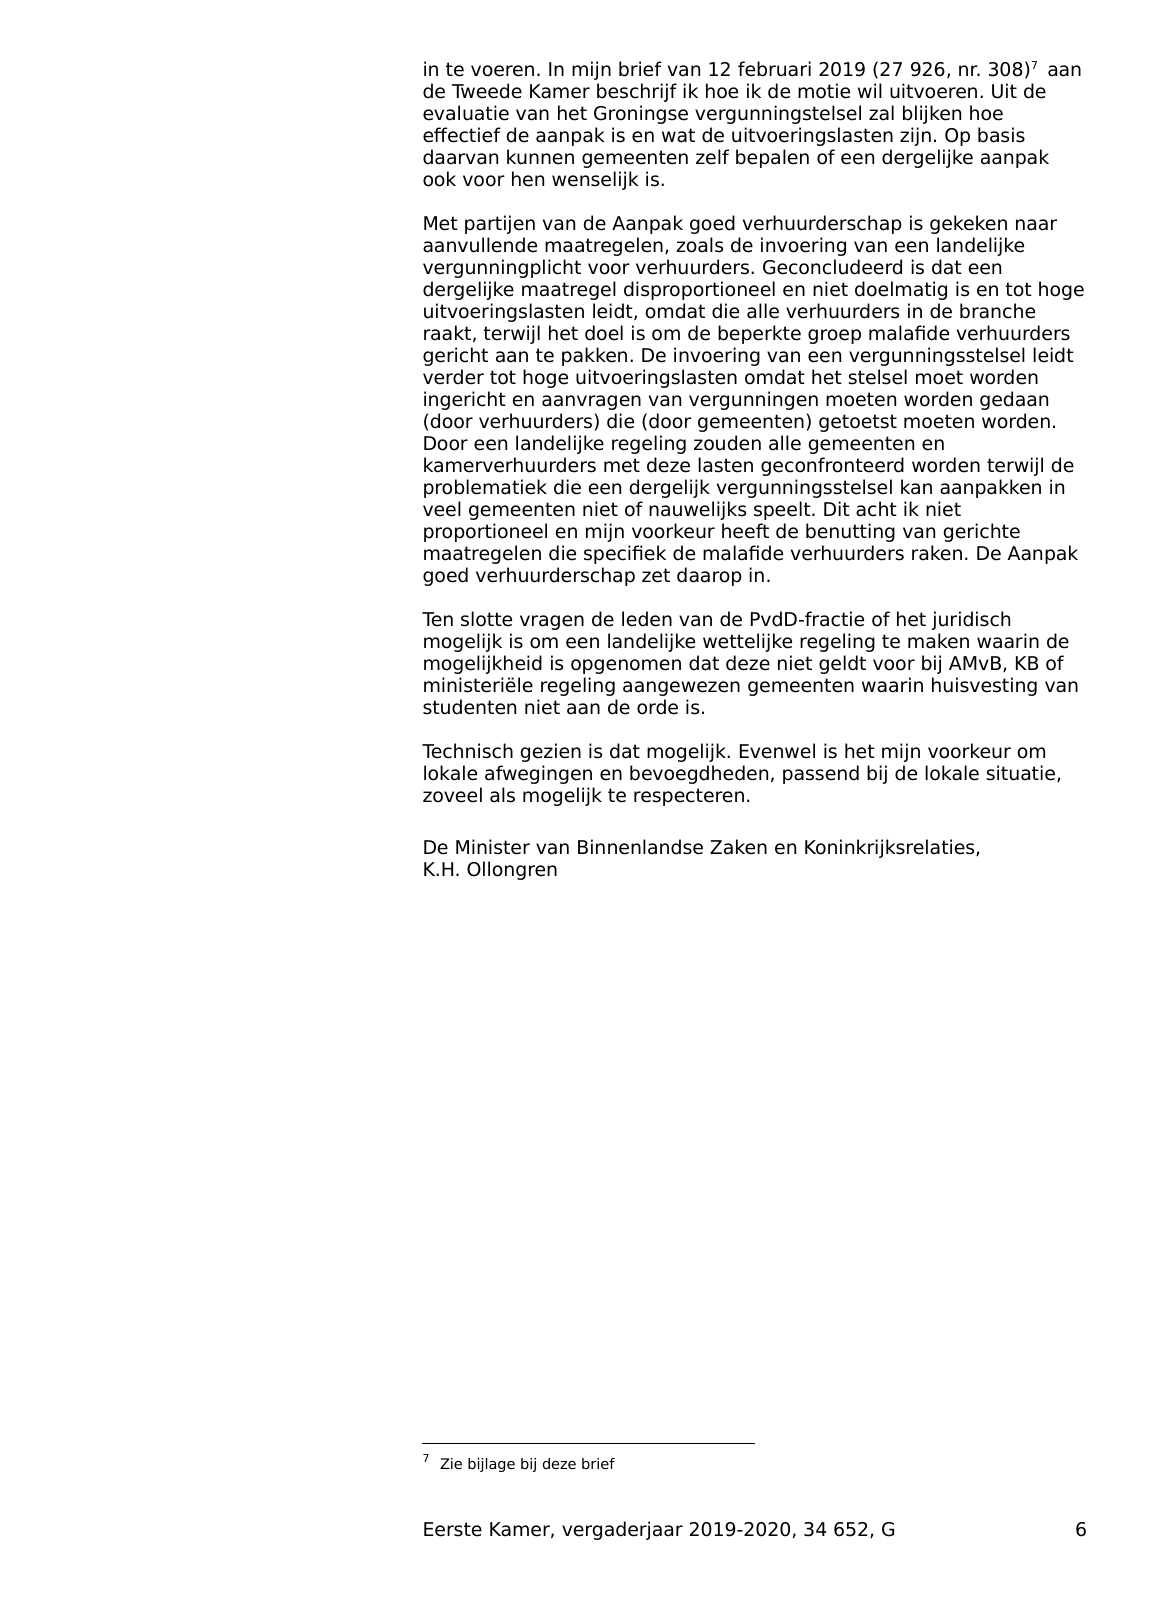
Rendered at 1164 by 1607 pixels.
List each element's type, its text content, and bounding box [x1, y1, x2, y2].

text De Minister van Binnenlandse Zaken en Koninkrijksrelaties, K.H. Ollongren [422, 837, 1087, 881]
text in te voeren. In mijn brief van 12 februari 2019 (27 926, nr. 308) aan de Tweede Kamer beschrijf ik hoe ik de motie wil uitvoeren. Uit de evaluatie van het Groningse vergunningstelsel zal blijken hoe effectief de aanpak is en wat de uitvoeringslasten zijn. Op basis daarvan kunnen gemeenten zelf bepalen of een dergelijke aanpak ook voor hen wenselijk is. [422, 59, 1087, 191]
text Zie bijlage bij deze brief [422, 1452, 1087, 1474]
text Technisch gezien is dat mogelijk. Evenwel is het mijn voorkeur om lokale afwegingen en bevoegdheden, passend bij de lokale situatie, zoveel als mogelijk te respecteren. [422, 741, 1087, 807]
text Ten slotte vragen de leden van de PvdD-fractie of het juridisch mogelijk is om een landelijke wettelijke regeling te maken waarin de mogelijkheid is opgenomen dat deze niet geldt voor bij AMvB, KB of ministeriële regeling aangewezen gemeenten waarin huisvesting van studenten niet aan de orde is. [422, 609, 1087, 719]
text Met partijen van de Aanpak goed verhuurderschap is gekeken naar aanvullende maatregelen, zoals de invoering van een landelijke vergunningplicht voor verhuurders. Geconcludeerd is dat een dergelijke maatregel disproportioneel en niet doelmatig is en tot hoge uitvoeringslasten leidt, omdat die alle verhuurders in de branche raakt, terwijl het doel is om de beperkte groep malafide verhuurders gericht aan te pakken. De invoering van een vergunningsstelsel leidt verder tot hoge uitvoeringslasten omdat het stelsel moet worden ingericht en aanvragen van vergunningen moeten worden gedaan (door verhuurders) die (door gemeenten) getoetst moeten worden. Door een landelijke regeling zouden alle gemeenten en kamerverhuurders met deze lasten geconfronteerd worden terwijl de problematiek die een dergelijk vergunningsstelsel kan aanpakken in veel gemeenten niet of nauwelijks speelt. Dit acht ik niet proportioneel en mijn voorkeur heeft de benutting van gerichte maatregelen die specifiek de malafide verhuurders raken. De Aanpak goed verhuurderschap zet daarop in. [422, 213, 1087, 587]
